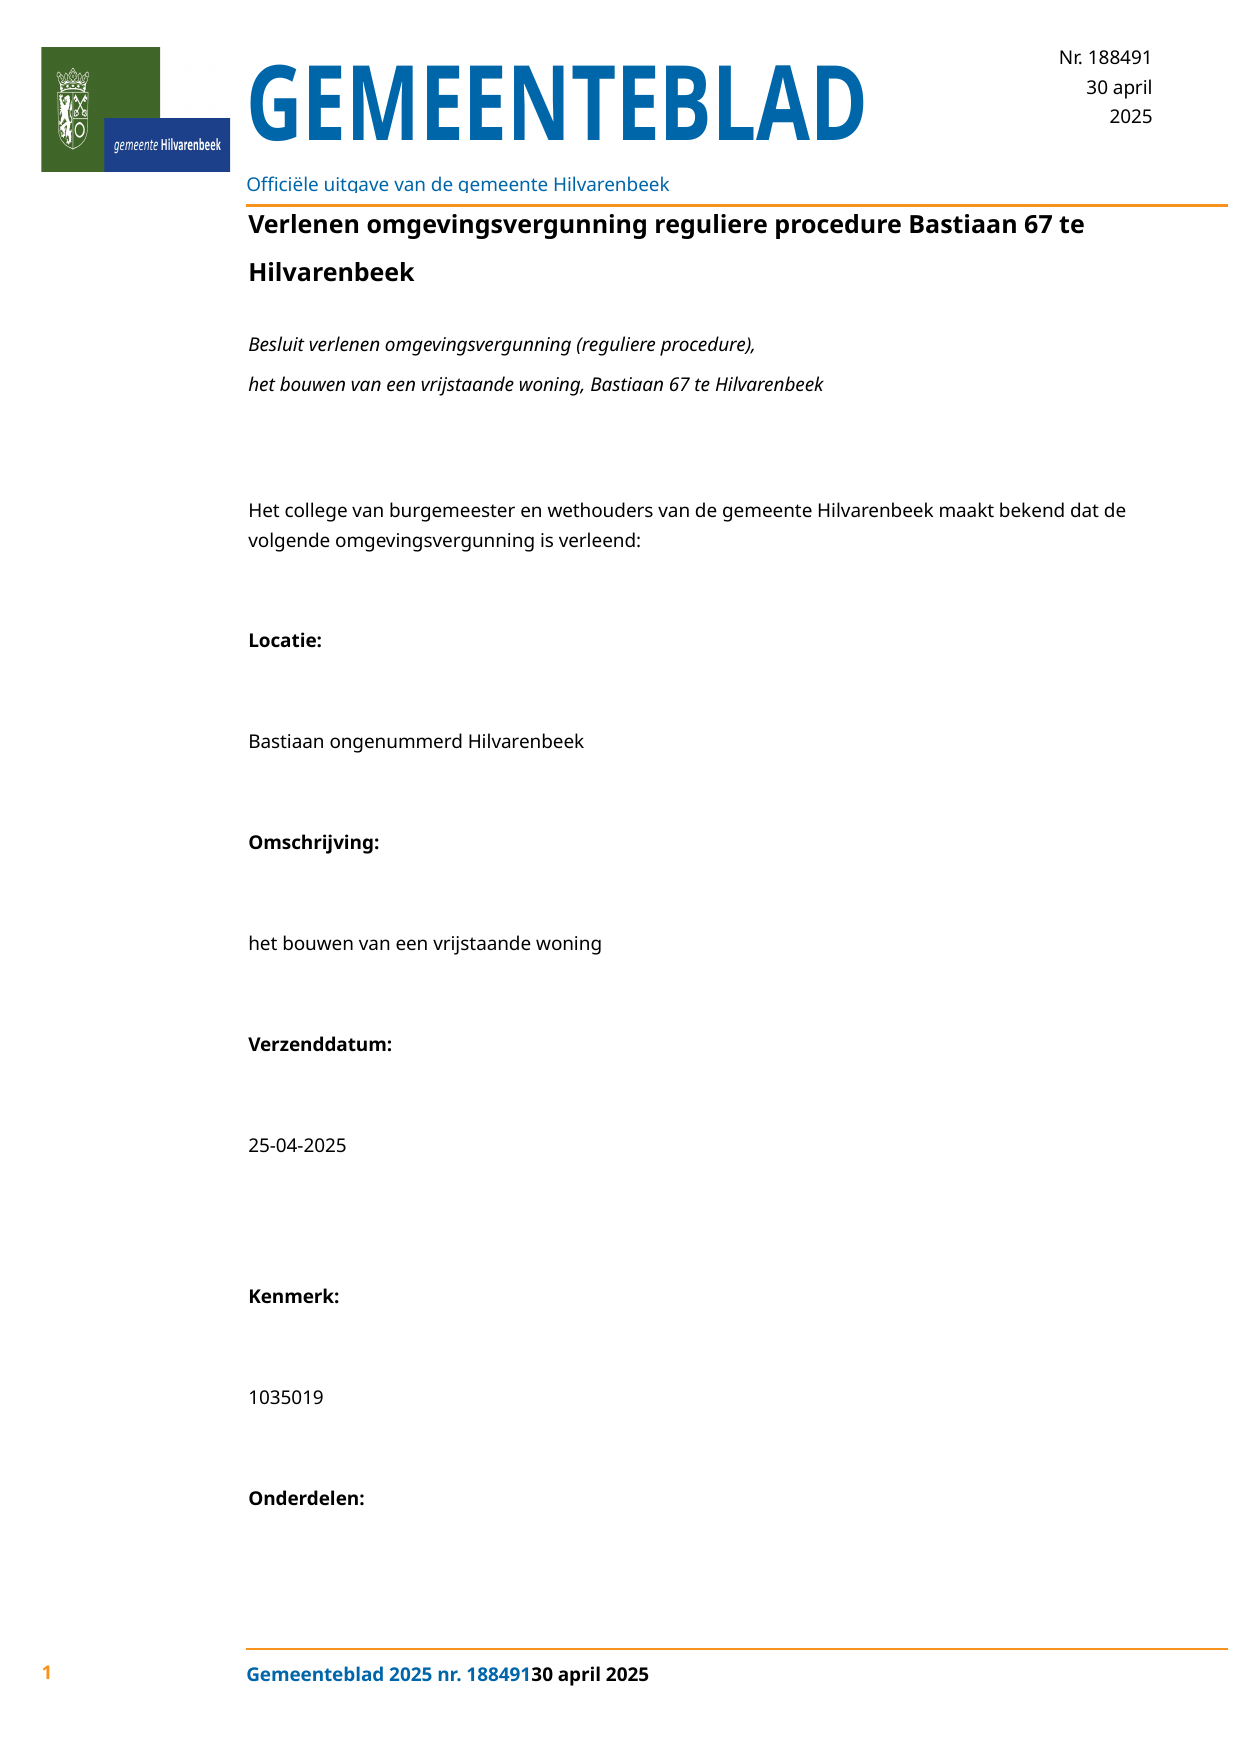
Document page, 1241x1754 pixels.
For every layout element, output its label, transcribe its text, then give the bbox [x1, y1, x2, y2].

text Kenmerk: [248, 1283, 1152, 1309]
text 1035019 [248, 1384, 1152, 1410]
text het bouwen van een vrijstaande woning, Bastiaan 67 te Hilvarenbeek [248, 371, 1152, 396]
text Locatie: [248, 628, 1152, 653]
text Besluit verlenen omgevingsvergunning (reguliere procedure), [248, 331, 1152, 357]
text Het college van burgemeester en wethouders van de gemeente Hilvarenbeek maakt bekend dat de volgende omgevingsvergunning is verleend: [248, 497, 1152, 553]
text 25-04-2025 [248, 1132, 1152, 1158]
text Verzenddatum: [248, 1031, 1152, 1057]
picture [41, 47, 231, 172]
text Onderdelen: [248, 1485, 1152, 1511]
text Omschrijving: [248, 829, 1152, 855]
text Verlenen omgevingsvergunning reguliere procedure Bastiaan 67 te Hilvarenbeek [248, 207, 1152, 288]
text Bastiaan ongenummerd Hilvarenbeek [248, 728, 1152, 754]
text het bouwen van een vrijstaande woning [248, 930, 1152, 956]
